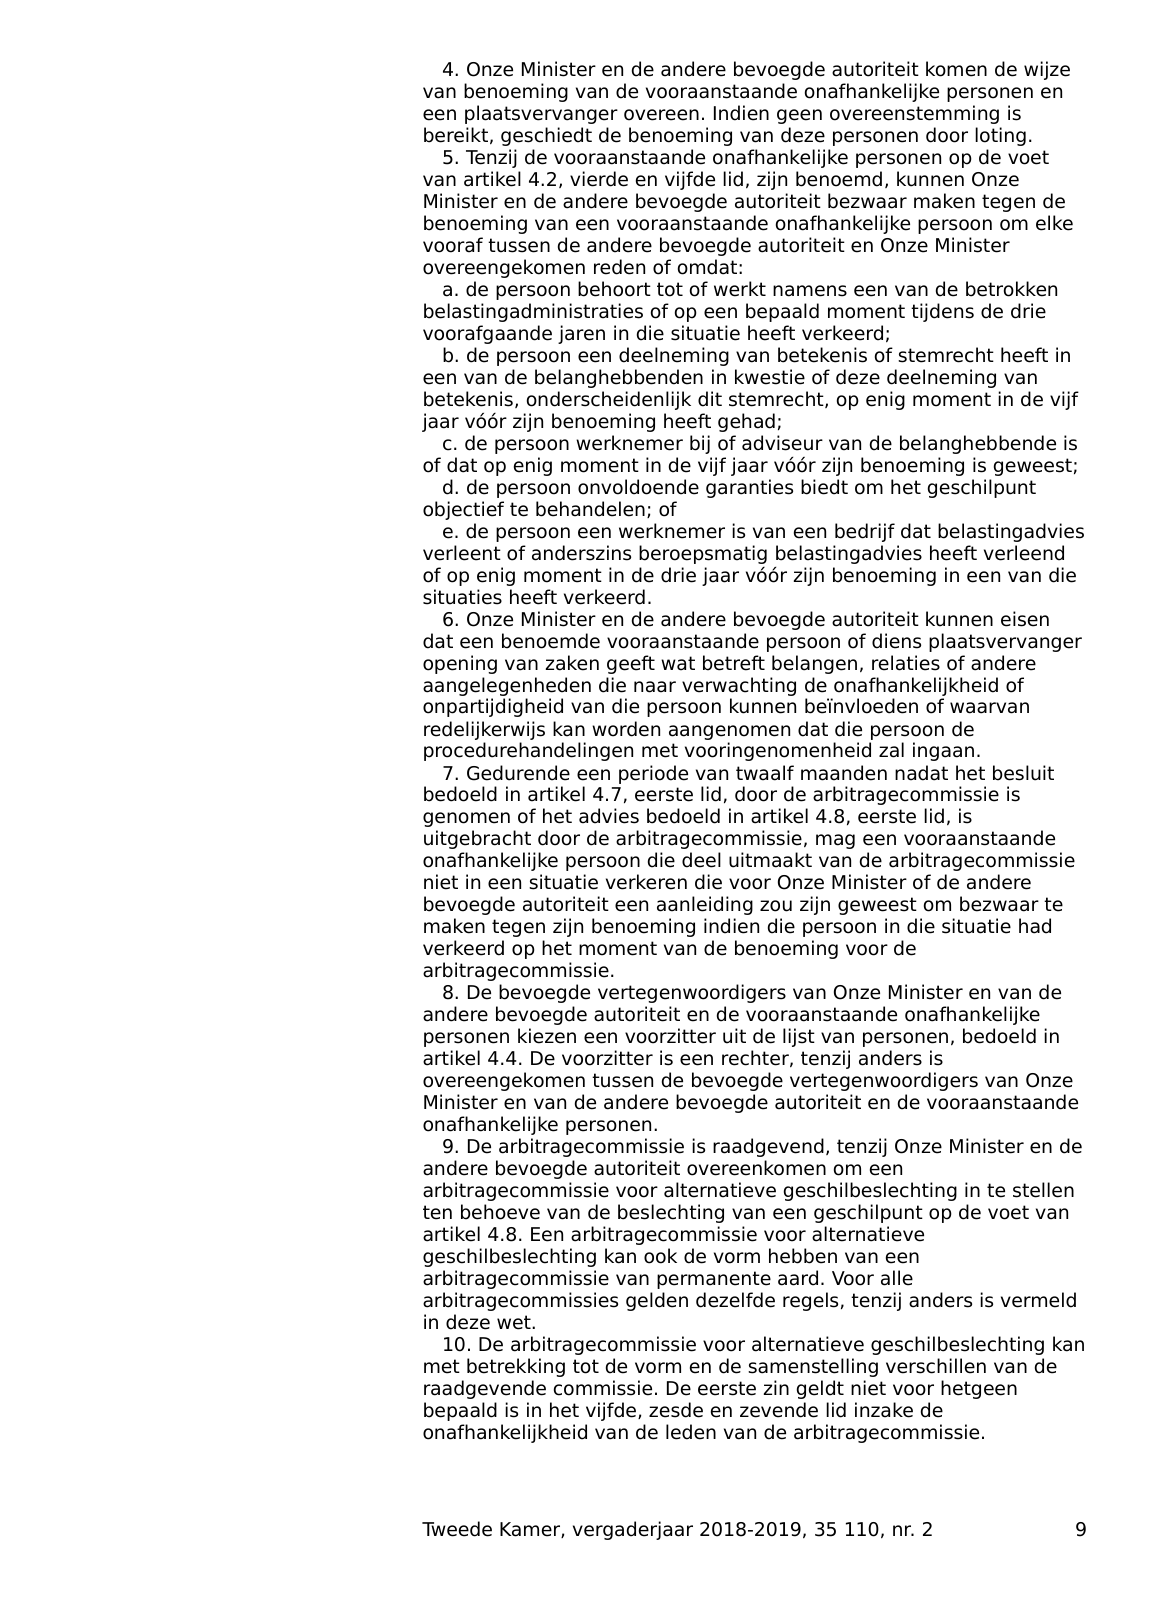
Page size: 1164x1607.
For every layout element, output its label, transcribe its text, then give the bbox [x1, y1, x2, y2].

text 4. Onze Minister en de andere bevoegde autoriteit komen de wijze van benoeming van de vooraanstaande onafhankelijke personen en een plaatsvervanger overeen. Indien geen overeenstemming is bereikt, geschiedt de benoeming van deze personen door loting. [422, 59, 1087, 147]
text 5. Tenzij de vooraanstaande onafhankelijke personen op de voet van artikel 4.2, vierde en vijfde lid, zijn benoemd, kunnen Onze Minister en de andere bevoegde autoriteit bezwaar maken tegen de benoeming van een vooraanstaande onafhankelijke persoon om elke vooraf tussen de andere bevoegde autoriteit en Onze Minister overeengekomen reden of omdat: [422, 147, 1087, 279]
text 10. De arbitragecommissie voor alternatieve geschilbeslechting kan met betrekking tot de vorm en de samenstelling verschillen van de raadgevende commissie. De eerste zin geldt niet voor hetgeen bepaald is in het vijfde, zesde en zevende lid inzake de onafhankelijkheid van de leden van de arbitragecommissie. [422, 1334, 1087, 1444]
text c. de persoon werknemer bij of adviseur van de belanghebbende is of dat op enig moment in de vijf jaar vóór zijn benoeming is geweest; [422, 433, 1087, 477]
text 7. Gedurende een periode van twaalf maanden nadat het besluit bedoeld in artikel 4.7, eerste lid, door de arbitragecommissie is genomen of het advies bedoeld in artikel 4.8, eerste lid, is uitgebracht door de arbitragecommissie, mag een vooraanstaande onafhankelijke persoon die deel uitmaakt van de arbitragecommissie niet in een situatie verkeren die voor Onze Minister of de andere bevoegde autoriteit een aanleiding zou zijn geweest om bezwaar te maken tegen zijn benoeming indien die persoon in die situatie had verkeerd op het moment van de benoeming voor de arbitragecommissie. [422, 762, 1087, 982]
text a. de persoon behoort tot of werkt namens een van de betrokken belastingadministraties of op een bepaald moment tijdens de drie voorafgaande jaren in die situatie heeft verkeerd; [422, 279, 1087, 345]
text 6. Onze Minister en de andere bevoegde autoriteit kunnen eisen dat een benoemde vooraanstaande persoon of diens plaatsvervanger opening van zaken geeft wat betreft belangen, relaties of andere aangelegenheden die naar verwachting de onafhankelijkheid of onpartijdigheid van die persoon kunnen beïnvloeden of waarvan redelijkerwijs kan worden aangenomen dat die persoon de procedurehandelingen met vooringenomenheid zal ingaan. [422, 608, 1087, 762]
text 9. De arbitragecommissie is raadgevend, tenzij Onze Minister en de andere bevoegde autoriteit overeenkomen om een arbitragecommissie voor alternatieve geschilbeslechting in te stellen ten behoeve van de beslechting van een geschilpunt op de voet van artikel 4.8. Een arbitragecommissie voor alternatieve geschilbeslechting kan ook de vorm hebben van een arbitragecommissie van permanente aard. Voor alle arbitragecommissies gelden dezelfde regels, tenzij anders is vermeld in deze wet. [422, 1136, 1087, 1334]
text d. de persoon onvoldoende garanties biedt om het geschilpunt objectief te behandelen; of [422, 477, 1087, 521]
text e. de persoon een werknemer is van een bedrijf dat belastingadvies verleent of anderszins beroepsmatig belastingadvies heeft verleend of op enig moment in de drie jaar vóór zijn benoeming in een van die situaties heeft verkeerd. [422, 521, 1087, 608]
text b. de persoon een deelneming van betekenis of stemrecht heeft in een van de belanghebbenden in kwestie of deze deelneming van betekenis, onderscheidenlijk dit stemrecht, op enig moment in de vijf jaar vóór zijn benoeming heeft gehad; [422, 345, 1087, 433]
text 8. De bevoegde vertegenwoordigers van Onze Minister en van de andere bevoegde autoriteit en de vooraanstaande onafhankelijke personen kiezen een voorzitter uit de lijst van personen, bedoeld in artikel 4.4. De voorzitter is een rechter, tenzij anders is overeengekomen tussen de bevoegde vertegenwoordigers van Onze Minister en van de andere bevoegde autoriteit en de vooraanstaande onafhankelijke personen. [422, 982, 1087, 1136]
